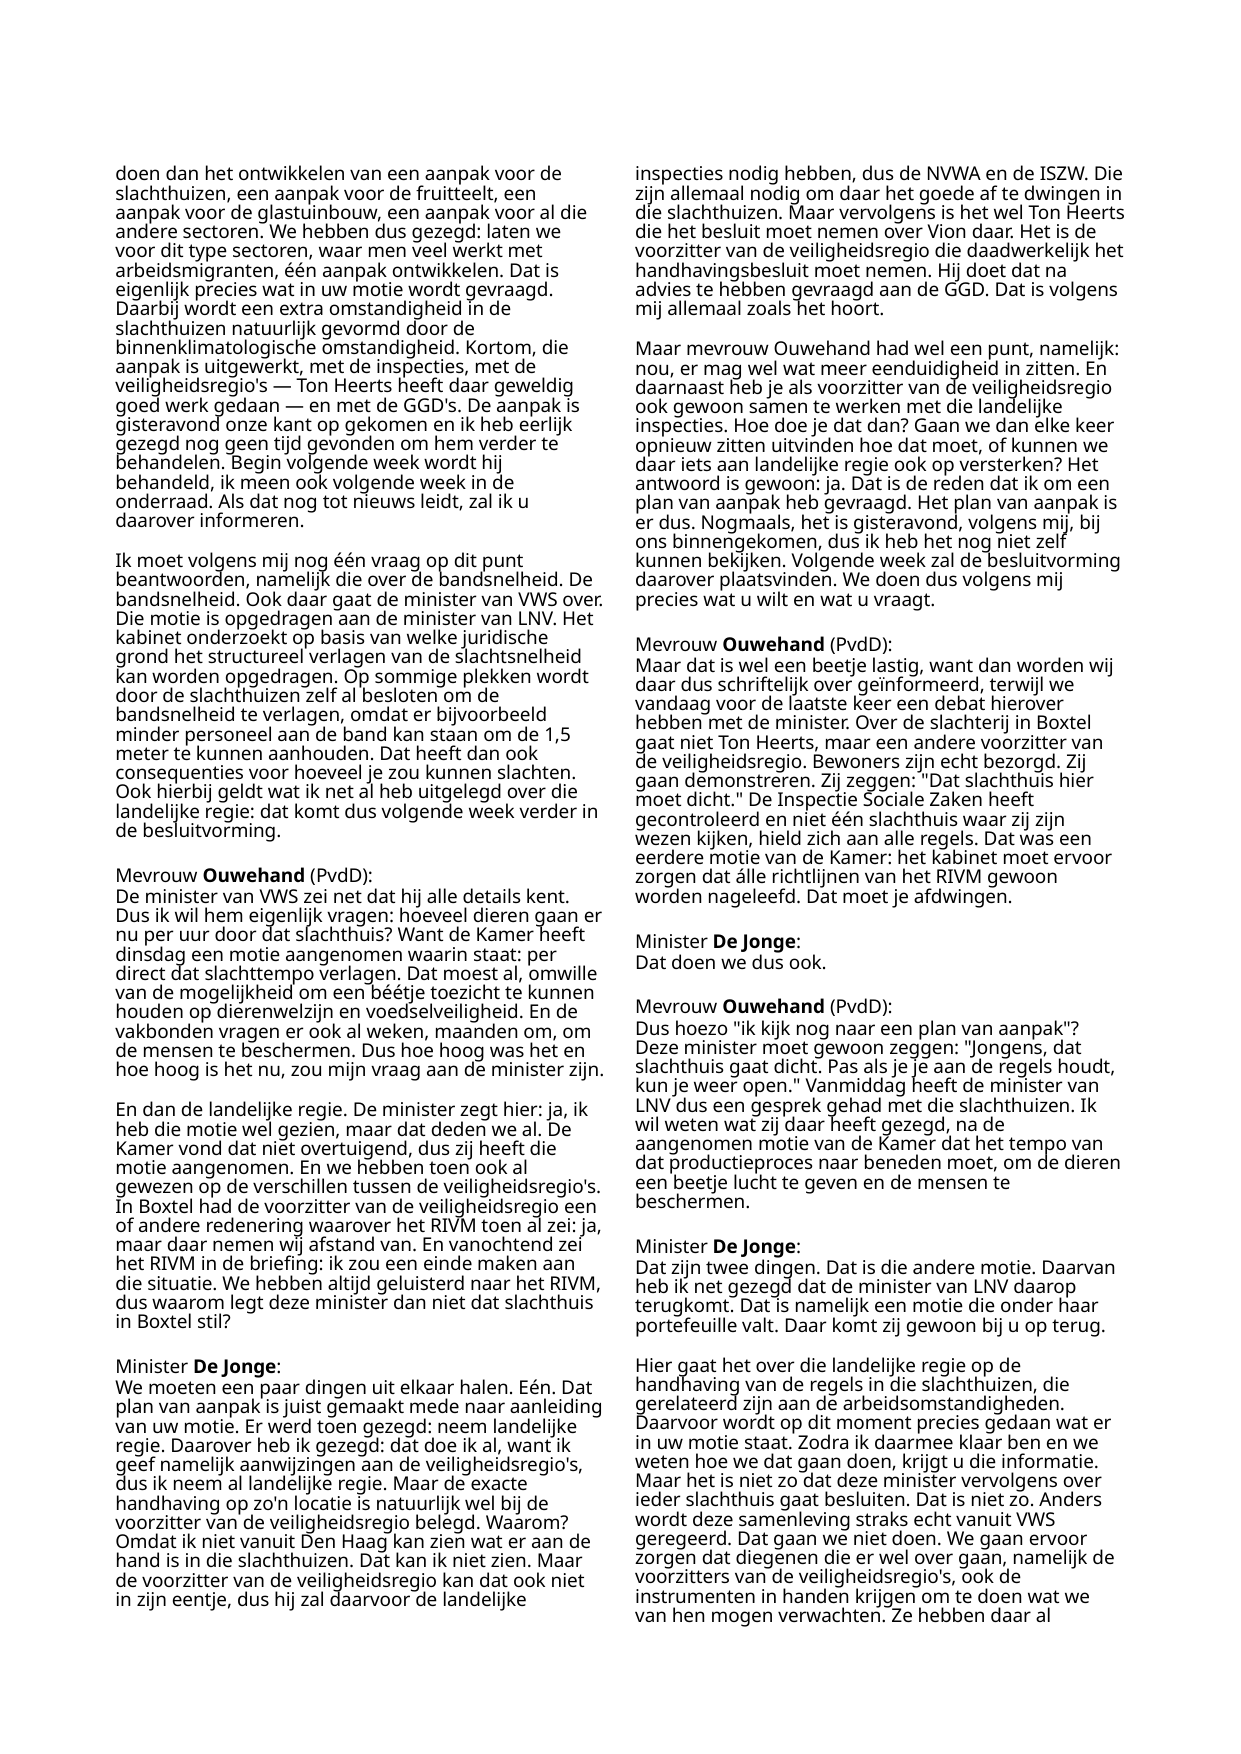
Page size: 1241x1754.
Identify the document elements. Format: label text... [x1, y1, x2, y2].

text doen dan het ontwikkelen van een aanpak voor de slachthuizen, een aanpak voor de fruitteelt, een aanpak voor de glastuinbouw, een aanpak voor al die andere sectoren. We hebben dus gezegd: laten we voor dit type sectoren, waar men veel werkt met arbeidsmigranten, één aanpak ontwikkelen. Dat is eigenlijk precies wat in uw motie wordt gevraagd. Daarbij wordt een extra omstandigheid in de slachthuizen natuurlijk gevormd door de binnenklimatologische omstandigheid. Kortom, die aanpak is uitgewerkt, met de inspecties, met de veiligheidsregio's — Ton Heerts heeft daar geweldig goed werk gedaan — en met de GGD's. De aanpak is gisteravond onze kant op gekomen en ik heb eerlijk gezegd nog geen tijd gevonden om hem verder te behandelen. Begin volgende week wordt hij behandeld, ik meen ook volgende week in de onderraad. Als dat nog tot nieuws leidt, zal ik u daarover informeren. [115, 165, 605, 531]
text Mevrouw Ouwehand (PvdD): [635, 631, 1125, 657]
text Maar mevrouw Ouwehand had wel een punt, namelijk: nou, er mag wel wat meer eenduidigheid in zitten. En daarnaast heb je als voorzitter van de veiligheidsregio ook gewoon samen te werken met die landelijke inspecties. Hoe doe je dat dan? Gaan we dan elke keer opnieuw zitten uitvinden hoe dat moet, of kunnen we daar iets aan landelijke regie ook op versterken? Het antwoord is gewoon: ja. Dat is de reden dat ik om een plan van aanpak heb gevraagd. Het plan van aanpak is er dus. Nogmaals, het is gisteravond, volgens mij, bij ons binnengekomen, dus ik heb het nog niet zelf kunnen bekijken. Volgende week zal de besluitvorming daarover plaatsvinden. We doen dus volgens mij precies wat u wilt en wat u vraagt. [635, 340, 1125, 610]
text Maar dat is wel een beetje lastig, want dan worden wij daar dus schriftelijk over geïnformeerd, terwijl we vandaag voor de laatste keer een debat hierover hebben met de minister. Over de slachterij in Boxtel gaat niet Ton Heerts, maar een andere voorzitter van de veiligheidsregio. Bewoners zijn echt bezorgd. Zij gaan demonstreren. Zij zeggen: "Dat slachthuis hier moet dicht." De Inspectie Sociale Zaken heeft gecontroleerd en niet één slachthuis waar zij zijn wezen kijken, hield zich aan alle regels. Dat was een eerdere motie van de Kamer: het kabinet moet ervoor zorgen dat álle richtlijnen van het RIVM gewoon worden nageleefd. Dat moet je afdwingen. [635, 657, 1125, 907]
text Minister De Jonge: [635, 928, 1125, 954]
text Mevrouw Ouwehand (PvdD): [115, 862, 605, 888]
text inspecties nodig hebben, dus de NVWA en de ISZW. Die zijn allemaal nodig om daar het goede af te dwingen in die slachthuizen. Maar vervolgens is het wel Ton Heerts die het besluit moet nemen over Vion daar. Het is de voorzitter van de veiligheidsregio die daadwerkelijk het handhavingsbesluit moet nemen. Hij doet dat na advies te hebben gevraagd aan de GGD. Dat is volgens mij allemaal zoals het hoort. [635, 165, 1125, 319]
text Ik moet volgens mij nog één vraag op dit punt beantwoorden, namelijk die over de bandsnelheid. De bandsnelheid. Ook daar gaat de minister van VWS over. Die motie is opgedragen aan de minister van LNV. Het kabinet onderzoekt op basis van welke juridische grond het structureel verlagen van de slachtsnelheid kan worden opgedragen. Op sommige plekken wordt door de slachthuizen zelf al besloten om de bandsnelheid te verlagen, omdat er bijvoorbeeld minder personeel aan de band kan staan om de 1,5 meter te kunnen aanhouden. Dat heeft dan ook consequenties voor hoeveel je zou kunnen slachten. Ook hierbij geldt wat ik net al heb uitgelegd over die landelijke regie: dat komt dus volgende week verder in de besluitvorming. [115, 552, 605, 841]
text En dan de landelijke regie. De minister zegt hier: ja, ik heb die motie wel gezien, maar dat deden we al. De Kamer vond dat niet overtuigend, dus zij heeft die motie aangenomen. En we hebben toen ook al gewezen op de verschillen tussen de veiligheidsregio's. In Boxtel had de voorzitter van de veiligheidsregio een of andere redenering waarover het RIVM toen al zei: ja, maar daar nemen wij afstand van. En vanochtend zei het RIVM in de briefing: ik zou een einde maken aan die situatie. We hebben altijd geluisterd naar het RIVM, dus waarom legt deze minister dan niet dat slachthuis in Boxtel stil? [115, 1101, 605, 1332]
text Dus hoezo "ik kijk nog naar een plan van aanpak"? Deze minister moet gewoon zeggen: "Jongens, dat slachthuis gaat dicht. Pas als je je aan de regels houdt, kun je weer open." Vanmiddag heeft de minister van LNV dus een gesprek gehad met die slachthuizen. Ik wil weten wat zij daar heeft gezegd, na de aangenomen motie van de Kamer dat het tempo van dat productieproces naar beneden moet, om de dieren een beetje lucht te geven en de mensen te beschermen. [635, 1019, 1125, 1212]
text Hier gaat het over die landelijke regie op de handhaving van de regels in die slachthuizen, die gerelateerd zijn aan de arbeidsomstandigheden. Daarvoor wordt op dit moment precies gedaan wat er in uw motie staat. Zodra ik daarmee klaar ben en we weten hoe we dat gaan doen, krijgt u die informatie. Maar het is niet zo dat deze minister vervolgens over ieder slachthuis gaat besluiten. Dat is niet zo. Anders wordt deze samenleving straks echt vanuit VWS geregeerd. Dat gaan we niet doen. We gaan ervoor zorgen dat diegenen die er wel over gaan, namelijk de voorzitters van de veiligheidsregio's, ook de instrumenten in handen krijgen om te doen wat we van hen mogen verwachten. Ze hebben daar al [635, 1357, 1125, 1626]
text De minister van VWS zei net dat hij alle details kent. Dus ik wil hem eigenlijk vragen: hoeveel dieren gaan er nu per uur door dat slachthuis? Want de Kamer heeft dinsdag een motie aangenomen waarin staat: per direct dat slachttempo verlagen. Dat moest al, omwille van de mogelijkheid om een béétje toezicht te kunnen houden op dierenwelzijn en voedselveiligheid. En de vakbonden vragen er ook al weken, maanden om, om de mensen te beschermen. Dus hoe hoog was het en hoe hoog is het nu, zou mijn vraag aan de minister zijn. [115, 888, 605, 1081]
text Dat zijn twee dingen. Dat is die andere motie. Daarvan heb ik net gezegd dat de minister van LNV daarop terugkomt. Dat is namelijk een motie die onder haar portefeuille valt. Daar komt zij gewoon bij u op terug. [635, 1259, 1125, 1336]
text We moeten een paar dingen uit elkaar halen. Eén. Dat plan van aanpak is juist gemaakt mede naar aanleiding van uw motie. Er werd toen gezegd: neem landelijke regie. Daarover heb ik gezegd: dat doe ik al, want ik geef namelijk aanwijzingen aan de veiligheidsregio's, dus ik neem al landelijke regie. Maar de exacte handhaving op zo'n locatie is natuurlijk wel bij de voorzitter van de veiligheidsregio belegd. Waarom? Omdat ik niet vanuit Den Haag kan zien wat er aan de hand is in die slachthuizen. Dat kan ik niet zien. Maar de voorzitter van de veiligheidsregio kan dat ook niet in zijn eentje, dus hij zal daarvoor de landelijke [115, 1379, 605, 1610]
text Minister De Jonge: [115, 1353, 605, 1379]
text Dat doen we dus ook. [635, 954, 1125, 973]
text Mevrouw Ouwehand (PvdD): [635, 994, 1125, 1019]
text Minister De Jonge: [635, 1233, 1125, 1259]
